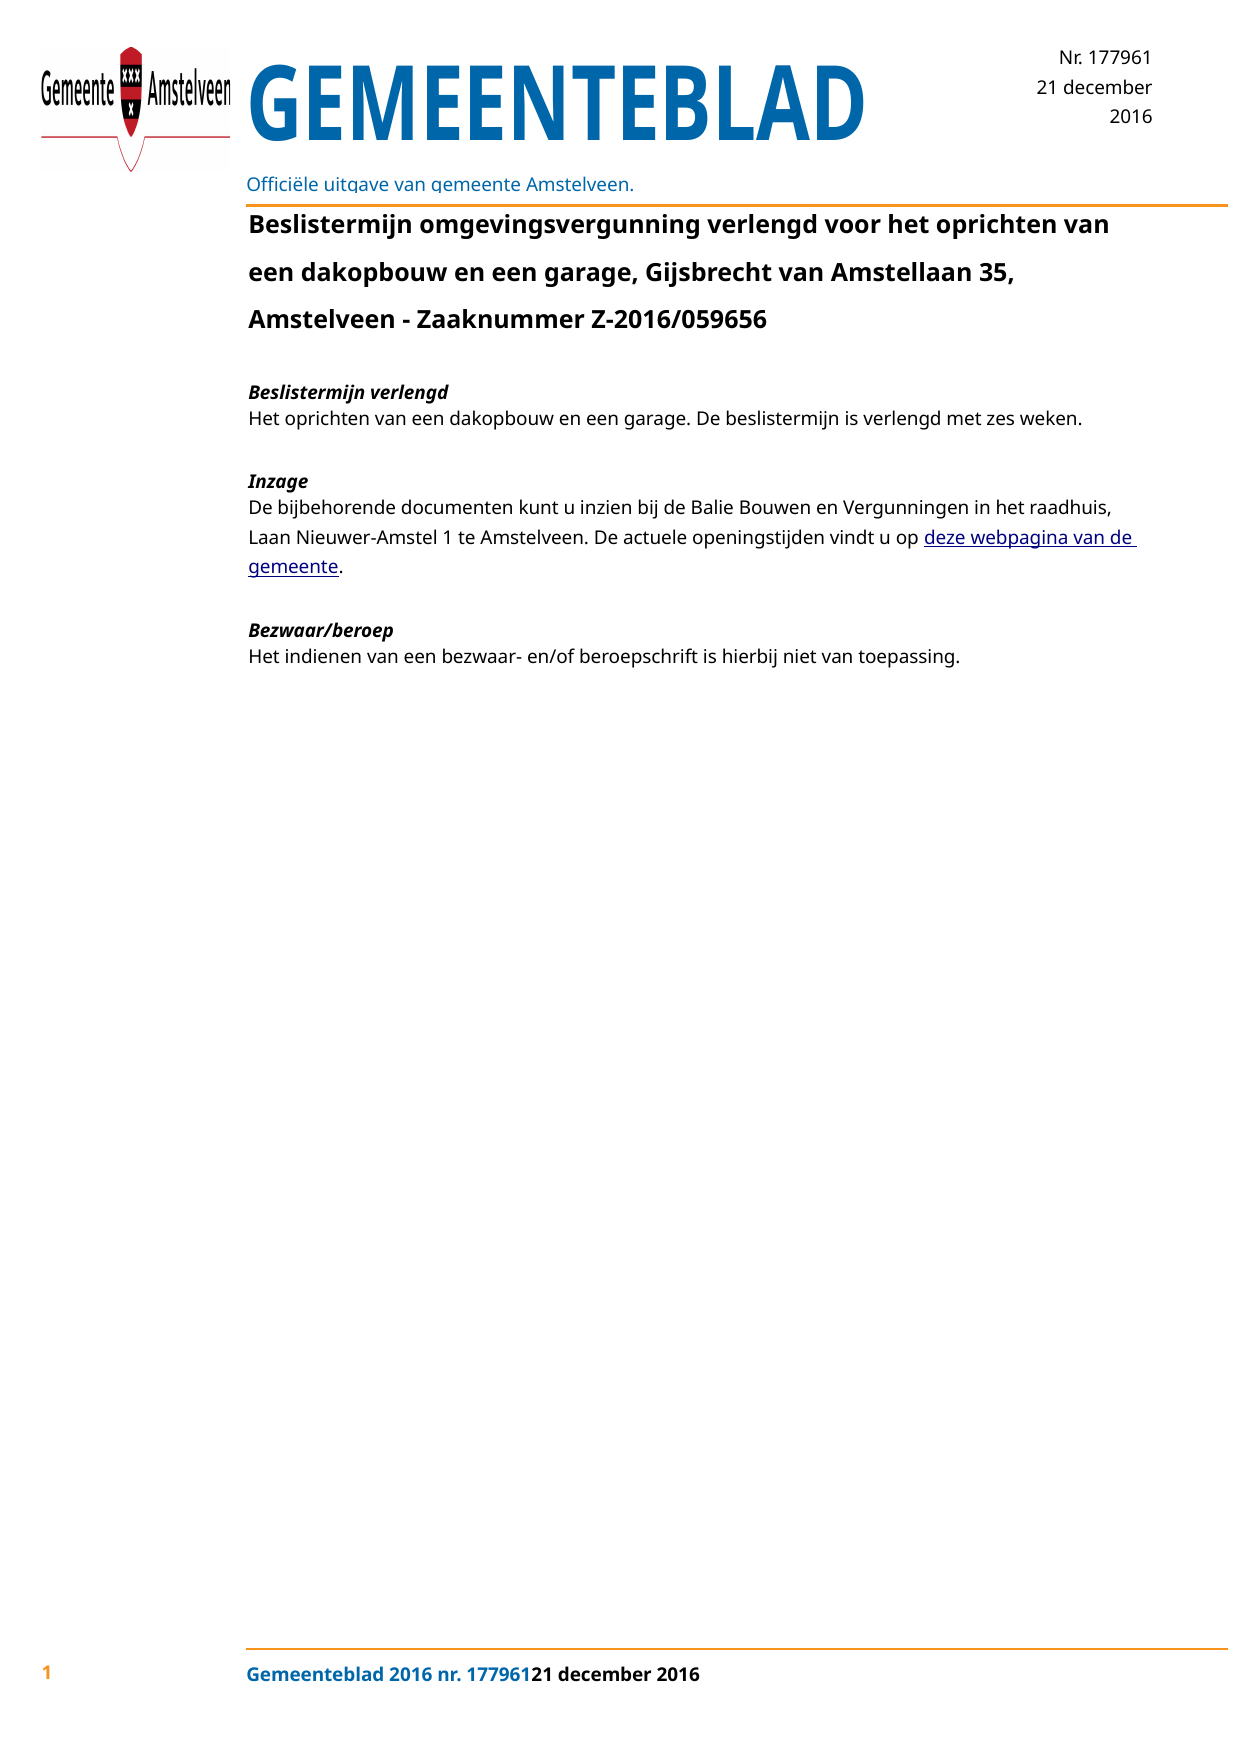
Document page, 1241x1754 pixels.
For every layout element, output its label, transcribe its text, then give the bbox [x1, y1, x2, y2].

text Bezwaar/beroep [248, 618, 1152, 643]
text Beslistermijn verlengd [248, 379, 1152, 405]
text Beslistermijn omgevingsvergunning verlengd voor het oprichten van een dakopbouw en een garage, Gijsbrecht van Amstellaan 35, Amstelveen - Zaaknummer Z-2016/059656 [248, 207, 1152, 336]
text Inzage [248, 469, 1152, 494]
picture [41, 47, 231, 172]
text Het oprichten van een dakopbouw en een garage. De beslistermijn is verlengd met zes weken. [248, 405, 1152, 431]
text Het indienen van een bezwaar- en/of beroepschrift is hierbij niet van toepassing. [248, 643, 1152, 669]
text De bijbehorende documenten kunt u inzien bij de Balie Bouwen en Vergunningen in het raadhuis, Laan Nieuwer-Amstel 1 te Amstelveen. De actuele openingstijden vindt u op deze webpagina van de gemeente. [248, 494, 1152, 579]
